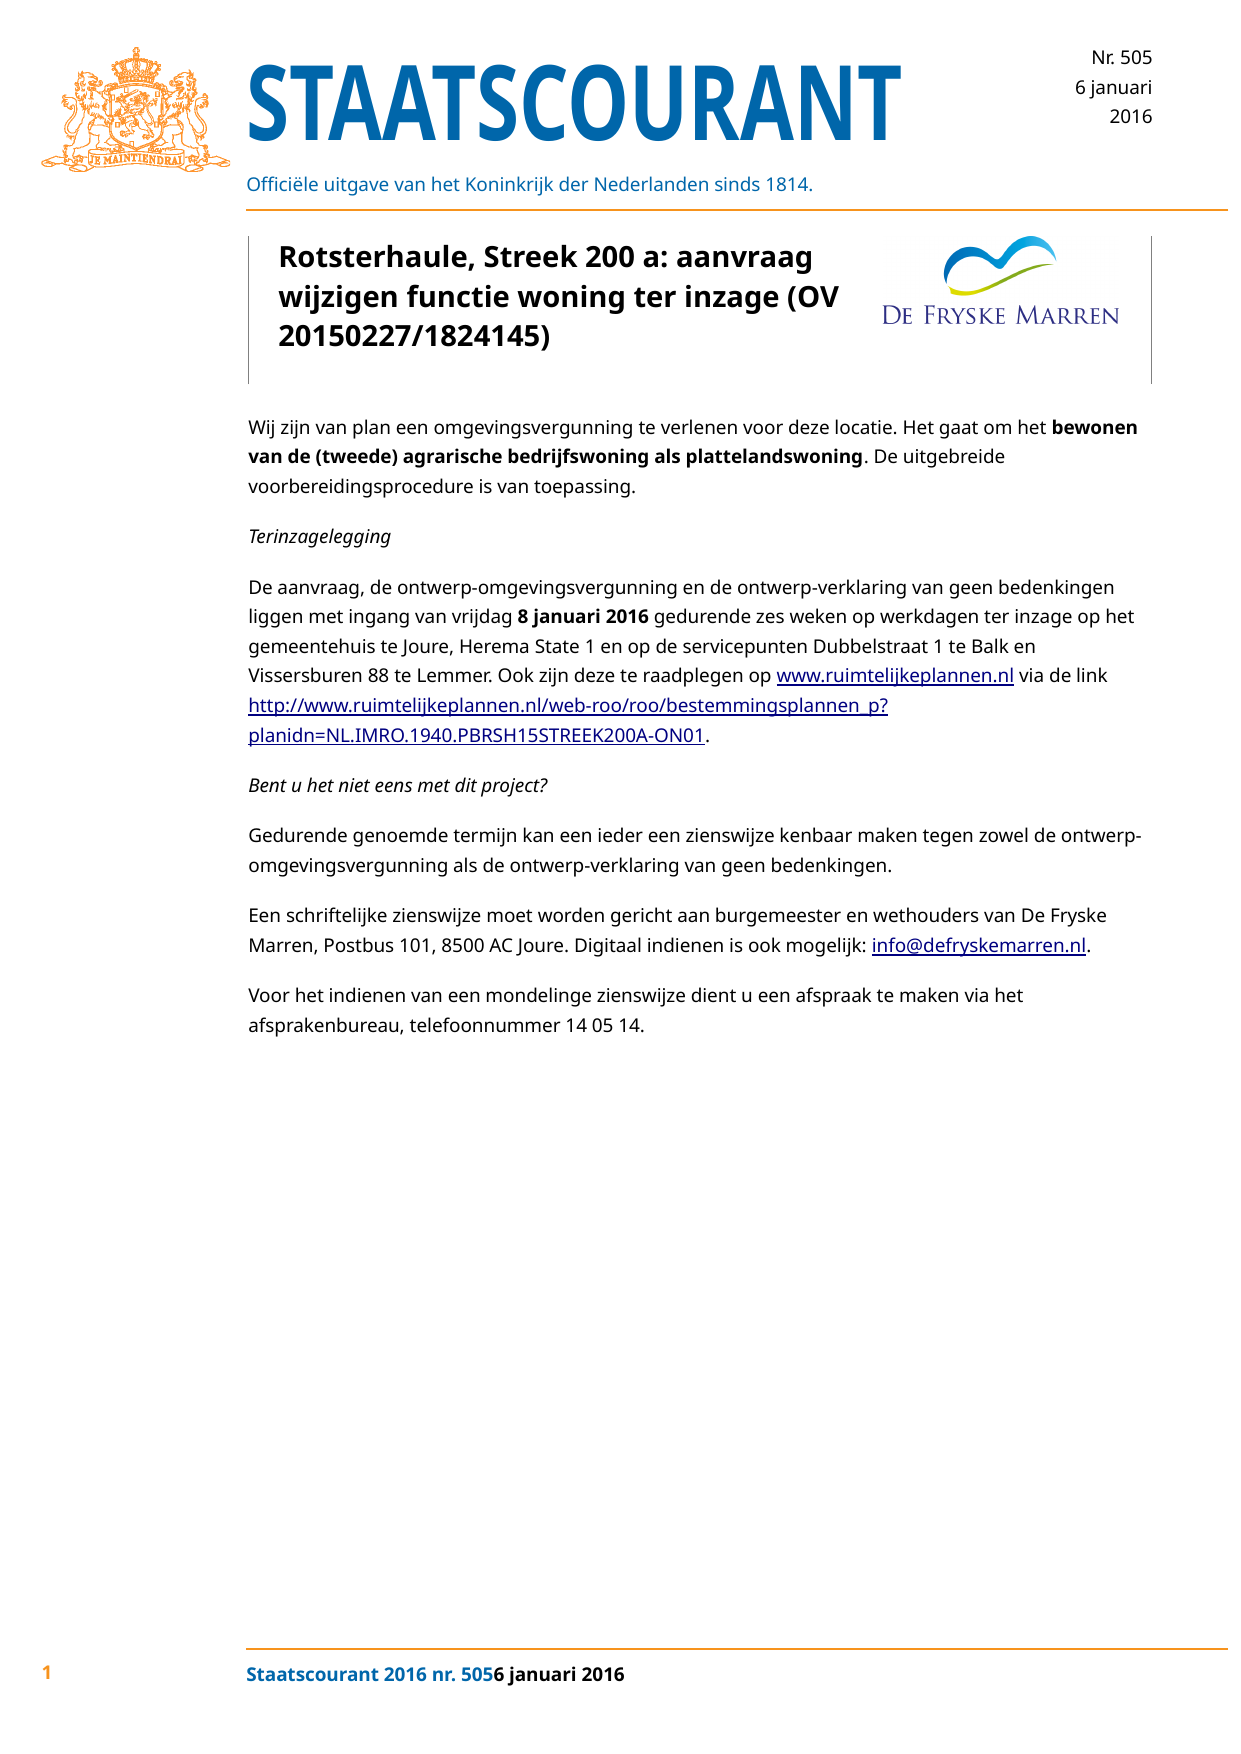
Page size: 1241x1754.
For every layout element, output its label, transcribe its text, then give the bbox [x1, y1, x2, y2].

text De aanvraag, de ontwerp-omgevingsvergunning en de ontwerp-verklaring van geen bedenkingen liggen met ingang van vrijdag 8 januari 2016 gedurende zes weken op werkdagen ter inzage op het gemeentehuis te Joure, Herema State 1 en op de servicepunten Dubbelstraat 1 te Balk en Vissersburen 88 te Lemmer. Ook zijn deze te raadplegen op www.ruimtelijkeplannen.nl via de link http://www.ruimtelijkeplannen.nl/web-roo/roo/bestemmingsplannen_p?planidn=NL.IMRO.1940.PBRSH15STREEK200A-ON01. [248, 574, 1152, 748]
text Gedurende genoemde termijn kan een ieder een zienswijze kenbaar maken tegen zowel de ontwerp-omgevingsvergunning als de ontwerp-verklaring van geen bedenkingen. [248, 823, 1152, 878]
picture [882, 236, 1119, 324]
text Voor het indienen van een mondelinge zienswijze dient u een afspraak te maken via het afsprakenbureau, telefoonnummer 14 05 14. [248, 983, 1152, 1038]
picture [41, 47, 231, 172]
text Een schriftelijke zienswijze moet worden gericht aan burgemeester en wethouders van De Fryske Marren, Postbus 101, 8500 AC Joure. Digitaal indienen is ook mogelijk: info@defryskemarren.nl. [248, 903, 1152, 958]
text Bent u het niet eens met dit project? [248, 772, 1152, 798]
table_header Rotsterhaule, Streek 200 a: aanvraag wijzigen functie woning ter inzage (OV 20150227/1824145) [249, 236, 850, 384]
table_header [850, 236, 1151, 384]
text Terinzagelegging [248, 523, 1152, 549]
text Wij zijn van plan een omgevingsvergunning te verlenen voor deze locatie. Het gaat om het bewonen van de (tweede) agrarische bedrijfswoning als plattelandswoning. De uitgebreide voorbereidingsprocedure is van toepassing. [248, 414, 1152, 499]
